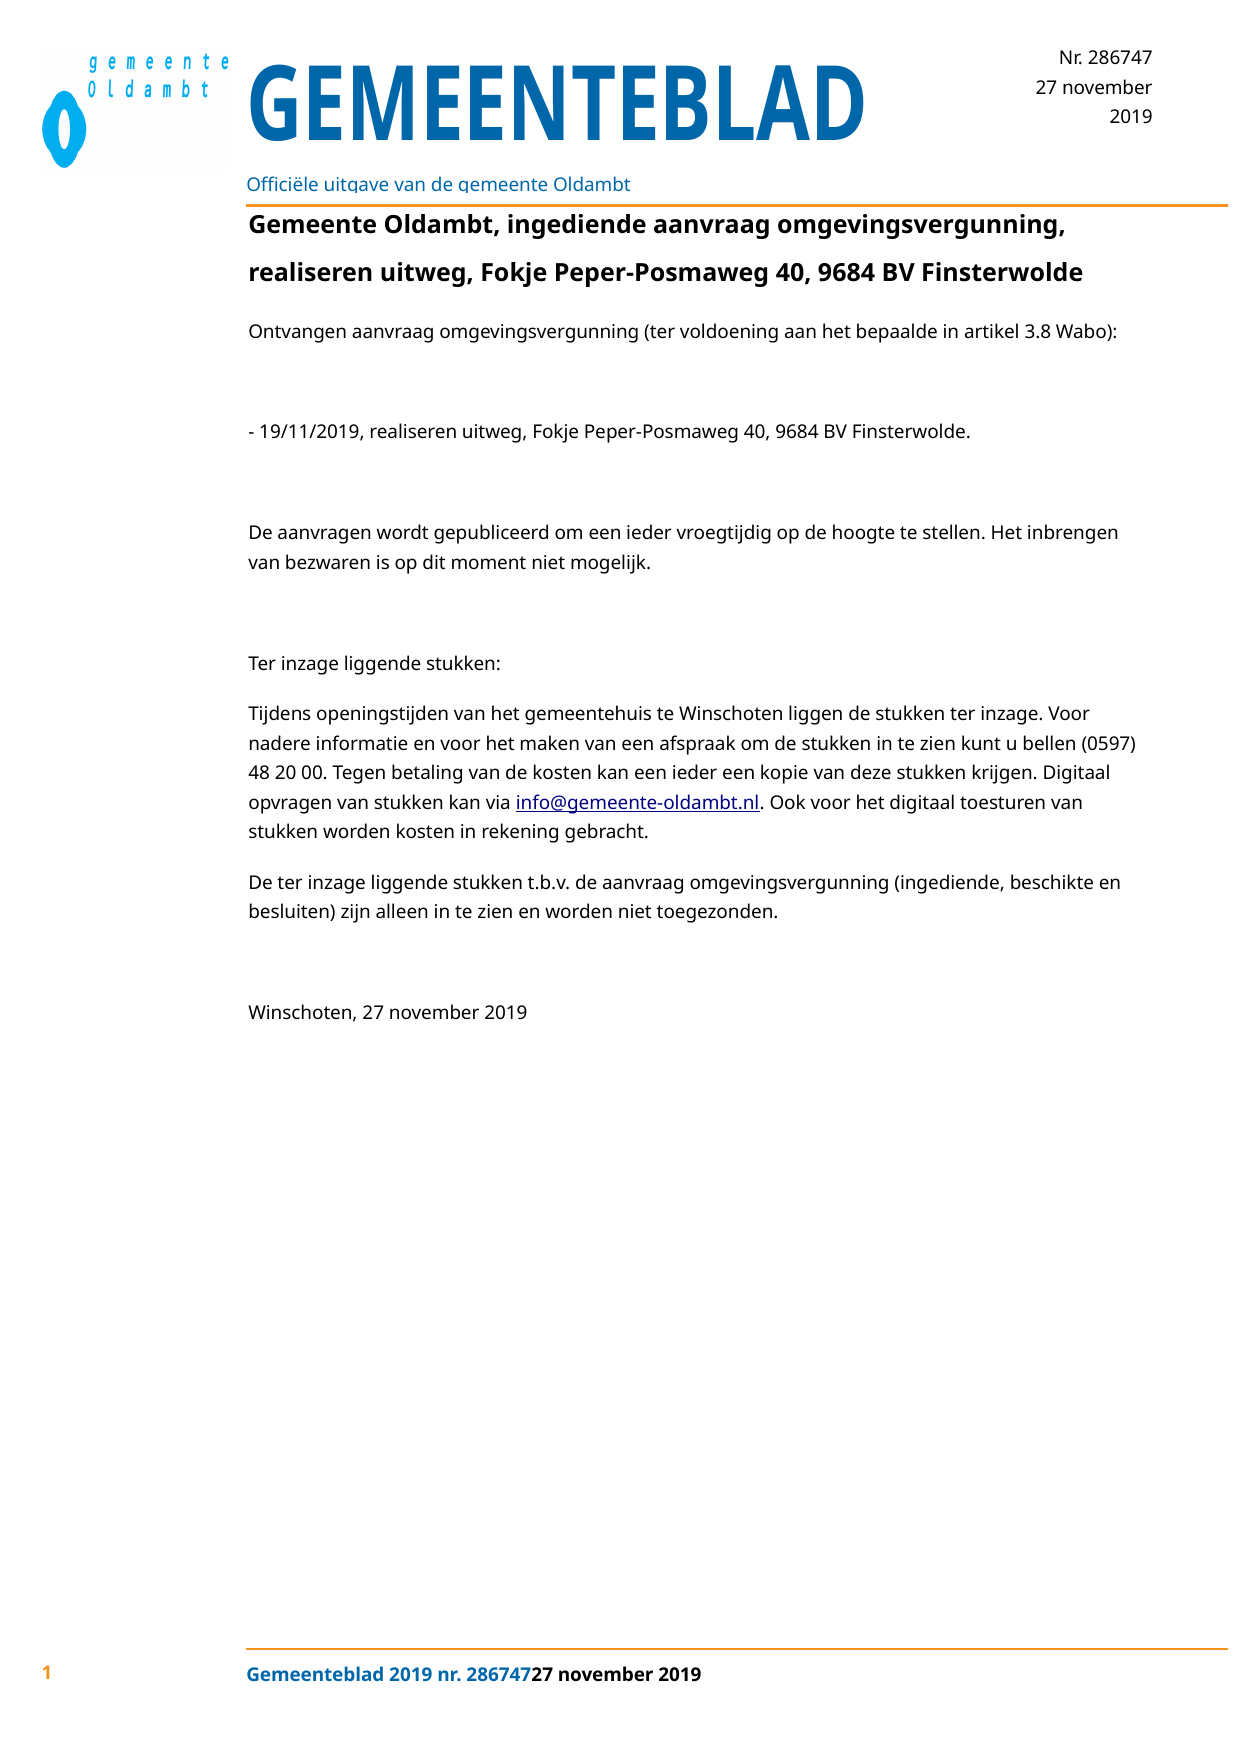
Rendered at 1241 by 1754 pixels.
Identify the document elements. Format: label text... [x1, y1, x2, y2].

text De ter inzage liggende stukken t.b.v. de aanvraag omgevingsvergunning (ingediende, beschikte en besluiten) zijn alleen in te zien en worden niet toegezonden. [248, 869, 1152, 924]
text - 19/11/2019, realiseren uitweg, Fokje Peper-Posmaweg 40, 9684 BV Finsterwolde. [248, 419, 1152, 444]
text Winschoten, 27 november 2019 [248, 999, 1152, 1025]
text Tijdens openingstijden van het gemeentehuis te Winschoten liggen de stukken ter inzage. Voor nadere informatie en voor het maken van een afspraak om de stukken in te zien kunt u bellen (0597) 48 20 00. Tegen betaling van de kosten kan een ieder een kopie van deze stukken krijgen. Digitaal opvragen van stukken kan via info@gemeente-oldambt.nl. Ook voor het digitaal toesturen van stukken worden kosten in rekening gebracht. [248, 700, 1152, 844]
text Ter inzage liggende stukken: [248, 650, 1152, 676]
picture [41, 47, 231, 172]
text Gemeente Oldambt, ingediende aanvraag omgevingsvergunning, realiseren uitweg, Fokje Peper-Posmaweg 40, 9684 BV Finsterwolde [248, 207, 1152, 288]
text Ontvangen aanvraag omgevingsvergunning (ter voldoening aan het bepaalde in artikel 3.8 Wabo): [248, 318, 1152, 344]
text De aanvragen wordt gepubliceerd om een ieder vroegtijdig op de hoogte te stellen. Het inbrengen van bezwaren is op dit moment niet mogelijk. [248, 519, 1152, 575]
